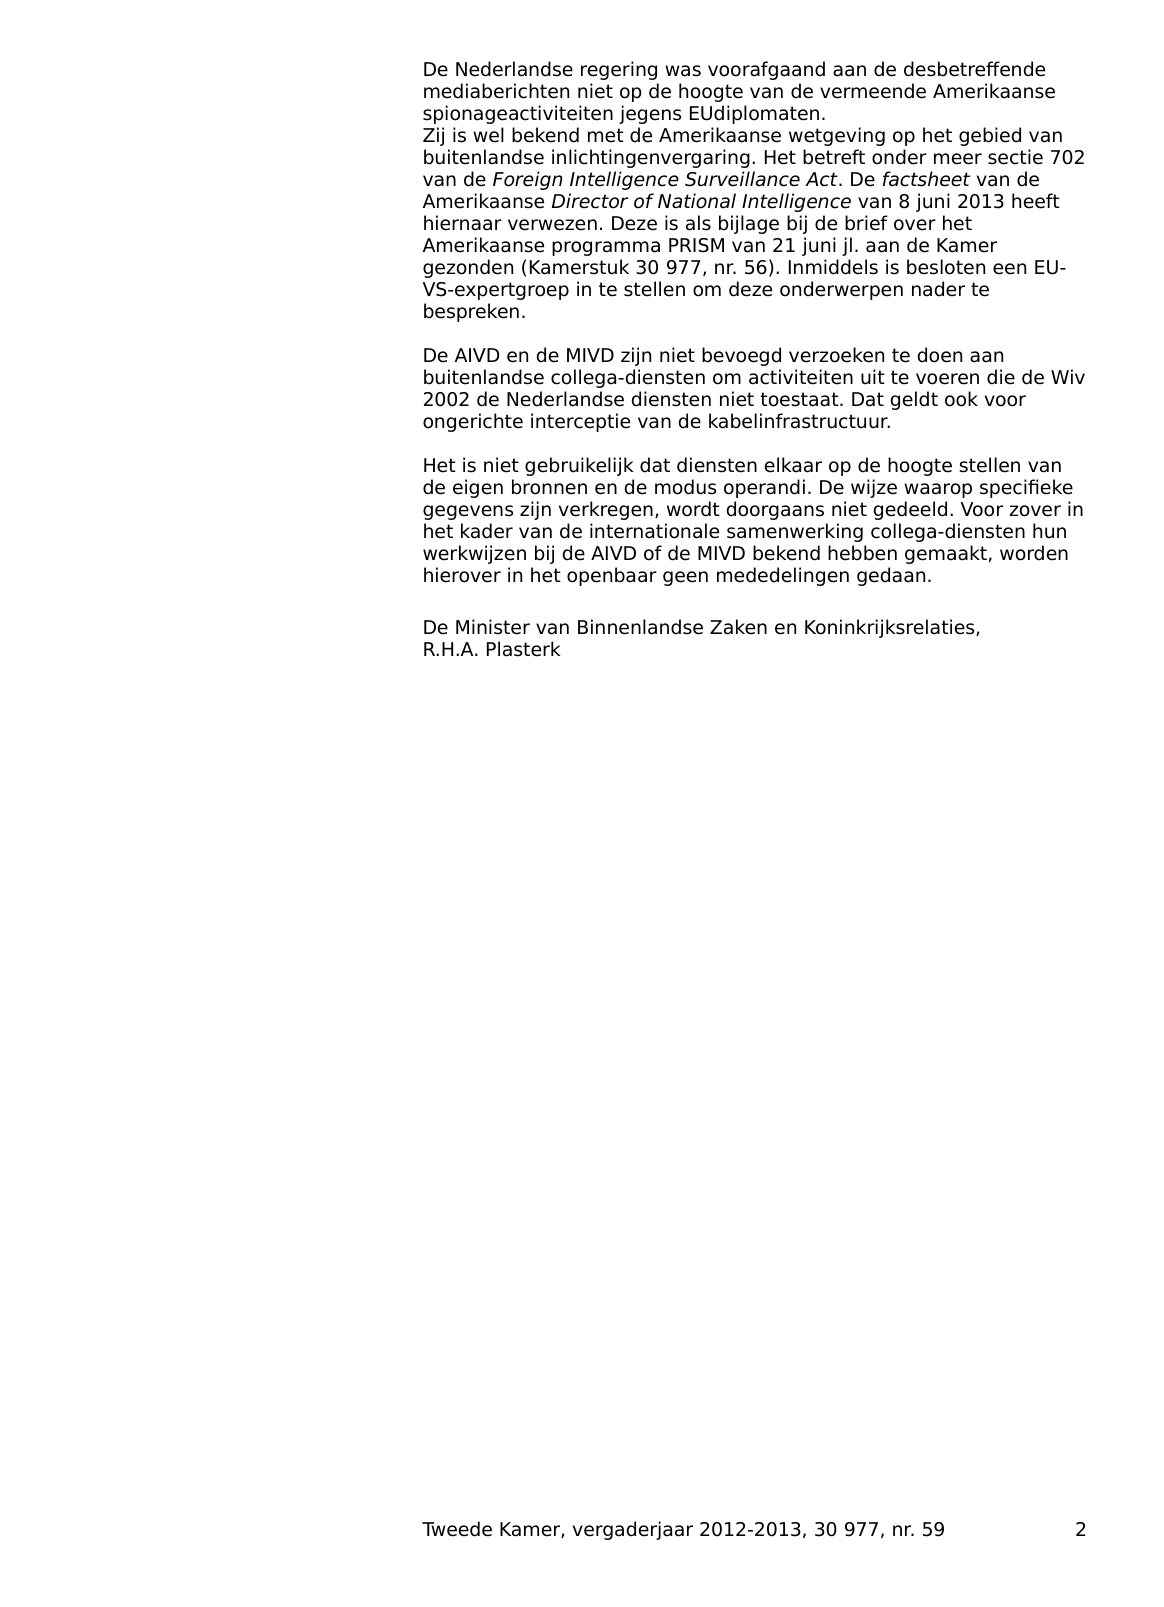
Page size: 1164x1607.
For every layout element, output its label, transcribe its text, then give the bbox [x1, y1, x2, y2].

text Het is niet gebruikelijk dat diensten elkaar op de hoogte stellen van de eigen bronnen en de modus operandi. De wijze waarop specifieke gegevens zijn verkregen, wordt doorgaans niet gedeeld. Voor zover in het kader van de internationale samenwerking collega-diensten hun werkwijzen bij de AIVD of de MIVD bekend hebben gemaakt, worden hierover in het openbaar geen mededelingen gedaan. [422, 455, 1087, 587]
text De AIVD en de MIVD zijn niet bevoegd verzoeken te doen aan buitenlandse collega-diensten om activiteiten uit te voeren die de Wiv 2002 de Nederlandse diensten niet toestaat. Dat geldt ook voor ongerichte interceptie van de kabelinfrastructuur. [422, 345, 1087, 433]
text De Minister van Binnenlandse Zaken en Koninkrijksrelaties, R.H.A. Plasterk [422, 617, 1087, 661]
text De Nederlandse regering was voorafgaand aan de desbetreffende mediaberichten niet op de hoogte van de vermeende Amerikaanse spionageactiviteiten jegens EUdiplomaten. [422, 59, 1087, 125]
text Zij is wel bekend met de Amerikaanse wetgeving op het gebied van buitenlandse inlichtingenvergaring. Het betreft onder meer sectie 702 van de Foreign Intelligence Surveillance Act. De factsheet van de Amerikaanse Director of National Intelligence van 8 juni 2013 heeft hiernaar verwezen. Deze is als bijlage bij de brief over het Amerikaanse programma PRISM van 21 juni jl. aan de Kamer gezonden (Kamerstuk 30 977, nr. 56). Inmiddels is besloten een EU-VS-expertgroep in te stellen om deze onderwerpen nader te bespreken. [422, 125, 1087, 323]
